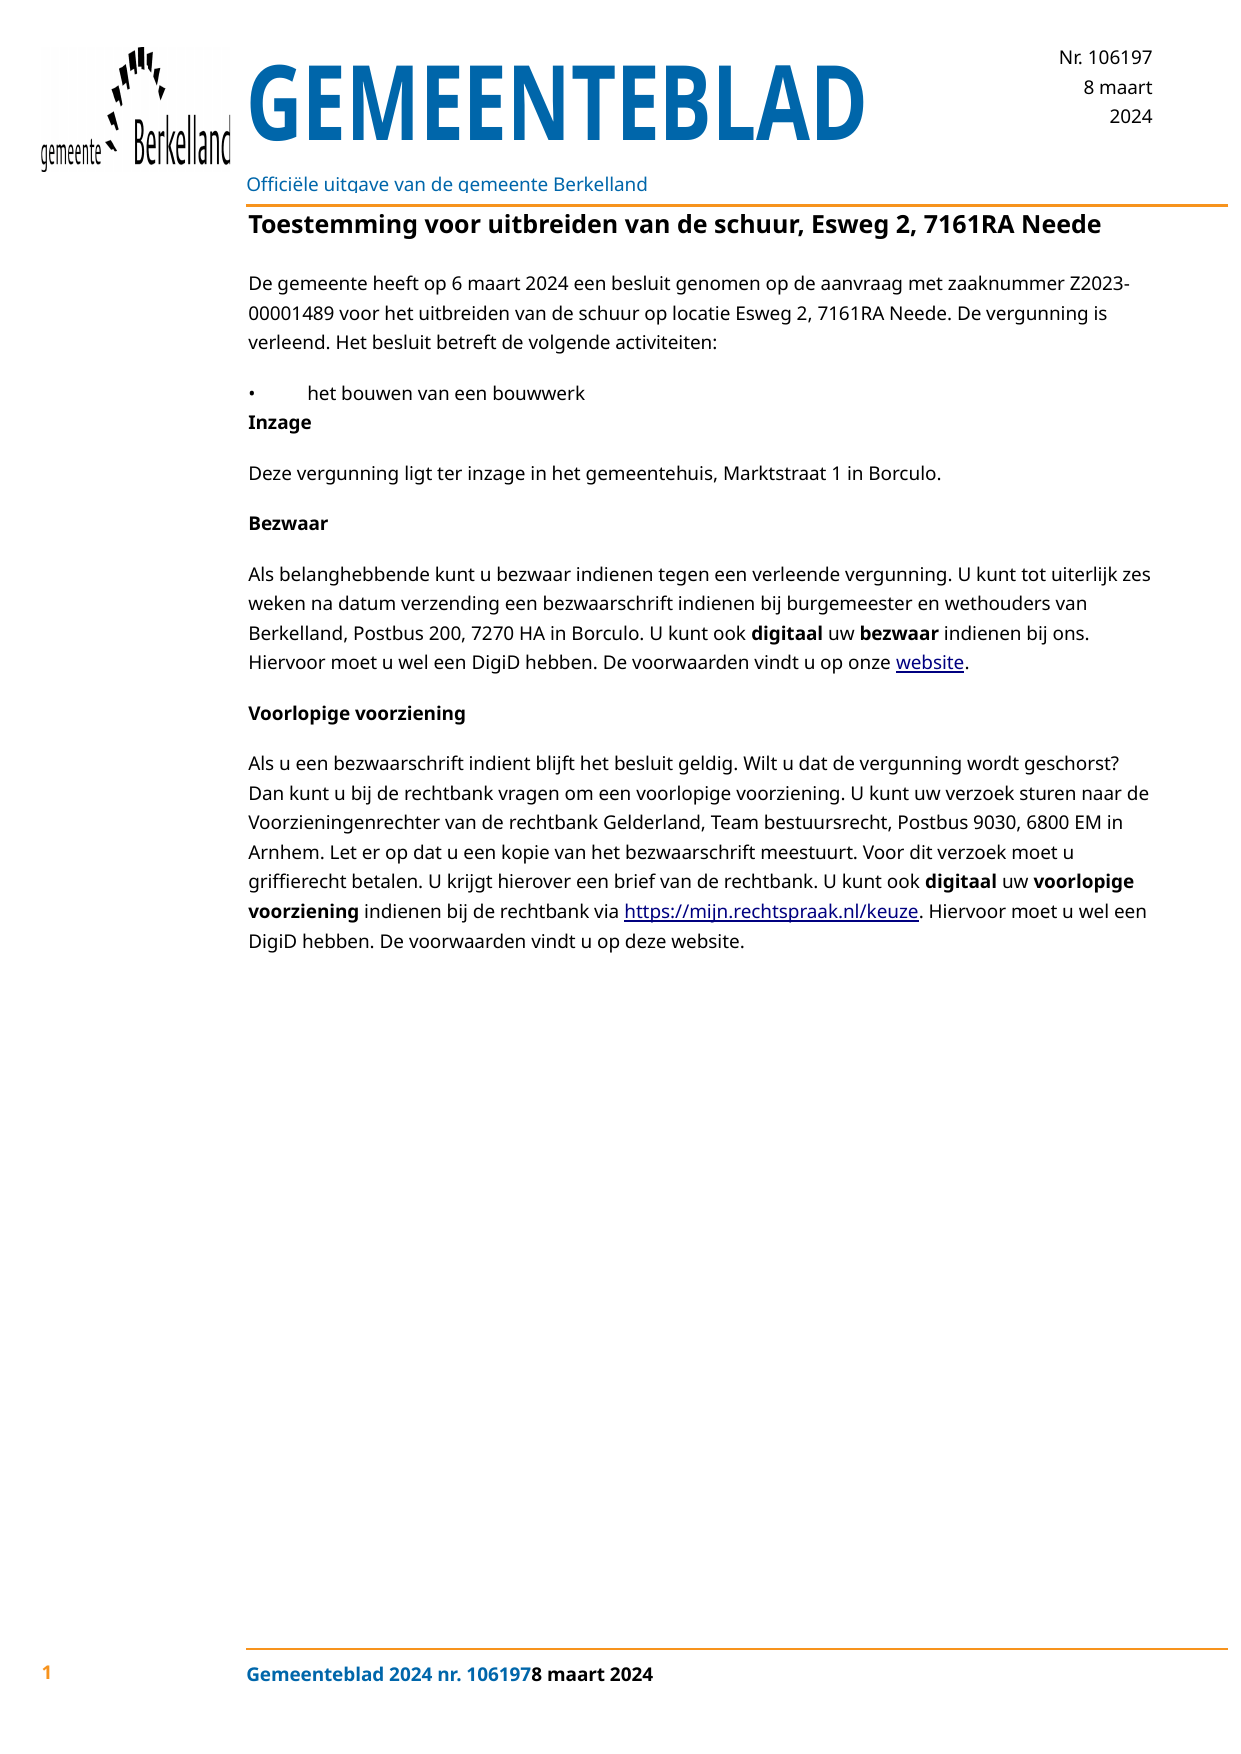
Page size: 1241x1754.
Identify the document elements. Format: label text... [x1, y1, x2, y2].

picture [41, 47, 231, 172]
text Toestemming voor uitbreiden van de schuur, Esweg 2, 7161RA Neede [248, 207, 1152, 241]
text De gemeente heeft op 6 maart 2024 een besluit genomen op de aanvraag met zaaknummer Z2023-00001489 voor het uitbreiden van de schuur op locatie Esweg 2, 7161RA Neede. De vergunning is verleend. Het besluit betreft de volgende activiteiten: [248, 270, 1152, 355]
text Bezwaar [248, 510, 1152, 536]
text Als belanghebbende kunt u bezwaar indienen tegen een verleende vergunning. U kunt tot uiterlijk zes weken na datum verzending een bezwaarschrift indienen bij burgemeester en wethouders van Berkelland, Postbus 200, 7270 HA in Borculo. U kunt ook digitaal uw bezwaar indienen bij ons. Hiervoor moet u wel een DigiD hebben. De voorwaarden vindt u op onze website. [248, 561, 1152, 675]
text Voorlopige voorziening [248, 700, 1152, 726]
text Inzage [248, 409, 1152, 435]
text Als u een bezwaarschrift indient blijft het besluit geldig. Wilt u dat de vergunning wordt geschorst? Dan kunt u bij de rechtbank vragen om een voorlopige voorziening. U kunt uw verzoek sturen naar de Voorzieningenrechter van de rechtbank Gelderland, Team bestuursrecht, Postbus 9030, 6800 EM in Arnhem. Let er op dat u een kopie van het bezwaarschrift meestuurt. Voor dit verzoek moet u griffierecht betalen. U krijgt hierover een brief van de rechtbank. U kunt ook digitaal uw voorlopige voorziening indienen bij de rechtbank via https://mijn.rechtspraak.nl/keuze. Hiervoor moet u wel een DigiD hebben. De voorwaarden vindt u op deze website. [248, 750, 1152, 953]
text Deze vergunning ligt ter inzage in het gemeentehuis, Marktstraat 1 in Borculo. [248, 460, 1152, 486]
list het bouwen van een bouwwerk [248, 380, 1152, 406]
